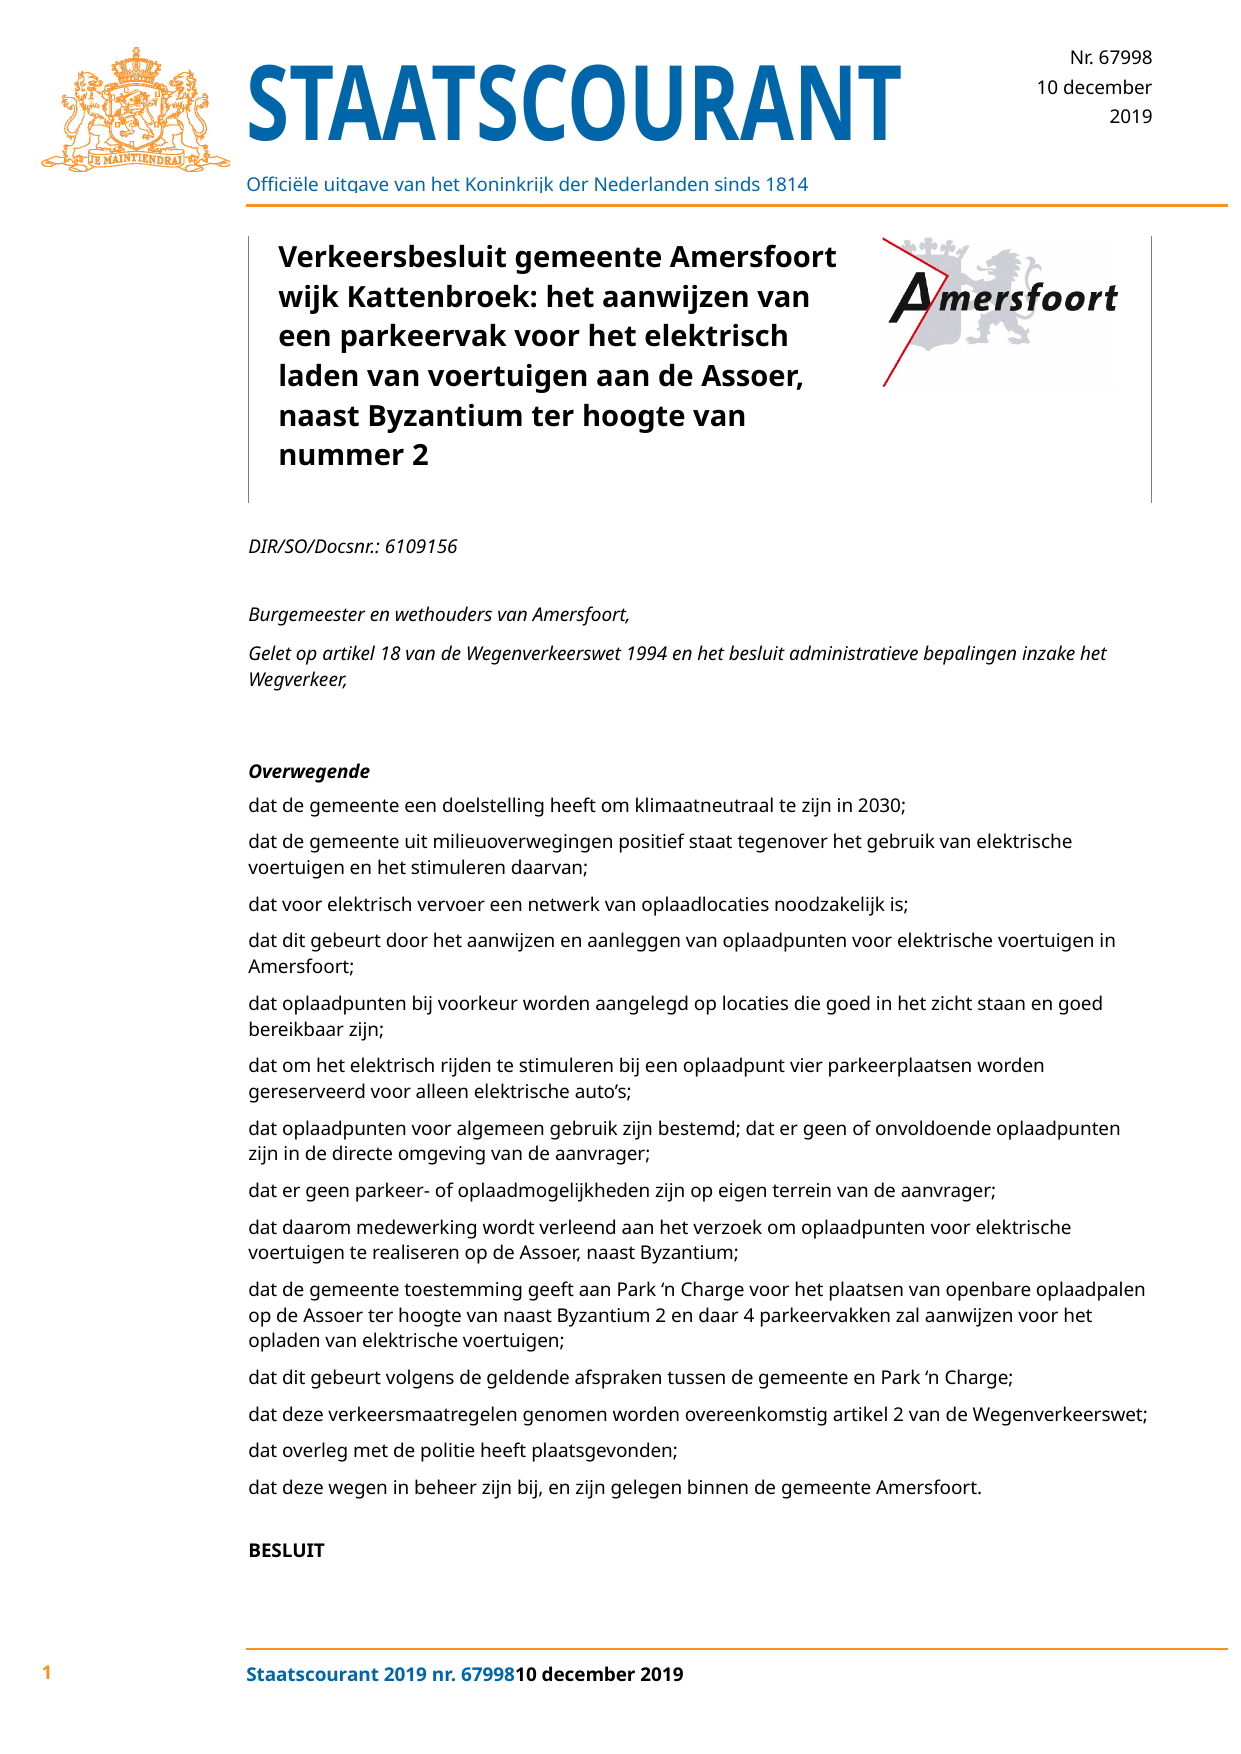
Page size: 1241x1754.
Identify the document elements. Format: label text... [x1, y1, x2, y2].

table_header Verkeersbesluit gemeente Amersfoort wijk Kattenbroek: het aanwijzen van een parkeervak voor het elektrisch laden van voertuigen aan de Assoer, naast Byzantium ter hoogte van nummer 2 [249, 236, 850, 503]
text dat dit gebeurt volgens de geldende afspraken tussen de gemeente en Park ‘n Charge; [248, 1364, 1152, 1390]
text Gelet op artikel 18 van de Wegenverkeerswet 1994 en het besluit administratieve bepalingen inzake het Wegverkeer, [248, 640, 1152, 691]
text dat deze wegen in beheer zijn bij, en zijn gelegen binnen de gemeente Amersfoort. [248, 1474, 1152, 1500]
text dat voor elektrisch vervoer een netwerk van oplaadlocaties noodzakelijk is; [248, 891, 1152, 917]
text dat oplaadpunten bij voorkeur worden aangelegd op locaties die goed in het zicht staan en goed bereikbaar zijn; [248, 990, 1152, 1041]
picture [882, 236, 1119, 387]
text dat de gemeente toestemming geeft aan Park ‘n Charge voor het plaatsen van openbare oplaadpalen op de Assoer ter hoogte van naast Byzantium 2 en daar 4 parkeervakken zal aanwijzen voor het opladen van elektrische voertuigen; [248, 1276, 1152, 1353]
text Burgemeester en wethouders van Amersfoort, [248, 601, 1152, 626]
text DIR/SO/Docsnr.: 6109156 [248, 533, 1152, 559]
text dat om het elektrisch rijden te stimuleren bij een oplaadpunt vier parkeerplaatsen worden gereserveerd voor alleen elektrische auto’s; [248, 1052, 1152, 1104]
text dat de gemeente een doelstelling heeft om klimaatneutraal te zijn in 2030; [248, 792, 1152, 818]
table_header [850, 236, 1151, 503]
text dat deze verkeersmaatregelen genomen worden overeenkomstig artikel 2 van de Wegenverkeerswet; [248, 1401, 1152, 1427]
text dat overleg met de politie heeft plaatsgevonden; [248, 1438, 1152, 1463]
text dat oplaadpunten voor algemeen gebruik zijn bestemd; dat er geen of onvoldoende oplaadpunten zijn in de directe omgeving van de aanvrager; [248, 1115, 1152, 1166]
text dat er geen parkeer- of oplaadmogelijkheden zijn op eigen terrein van de aanvrager; [248, 1177, 1152, 1203]
text dat de gemeente uit milieuoverwegingen positief staat tegenover het gebruik van elektrische voertuigen en het stimuleren daarvan; [248, 828, 1152, 880]
text Overwegende [248, 758, 1152, 783]
text dat daarom medewerking wordt verleend aan het verzoek om oplaadpunten voor elektrische voertuigen te realiseren op de Assoer, naast Byzantium; [248, 1214, 1152, 1265]
picture [41, 47, 231, 172]
text BESLUIT [248, 1537, 1152, 1563]
text dat dit gebeurt door het aanwijzen en aanleggen van oplaadpunten voor elektrische voertuigen in Amersfoort; [248, 928, 1152, 979]
